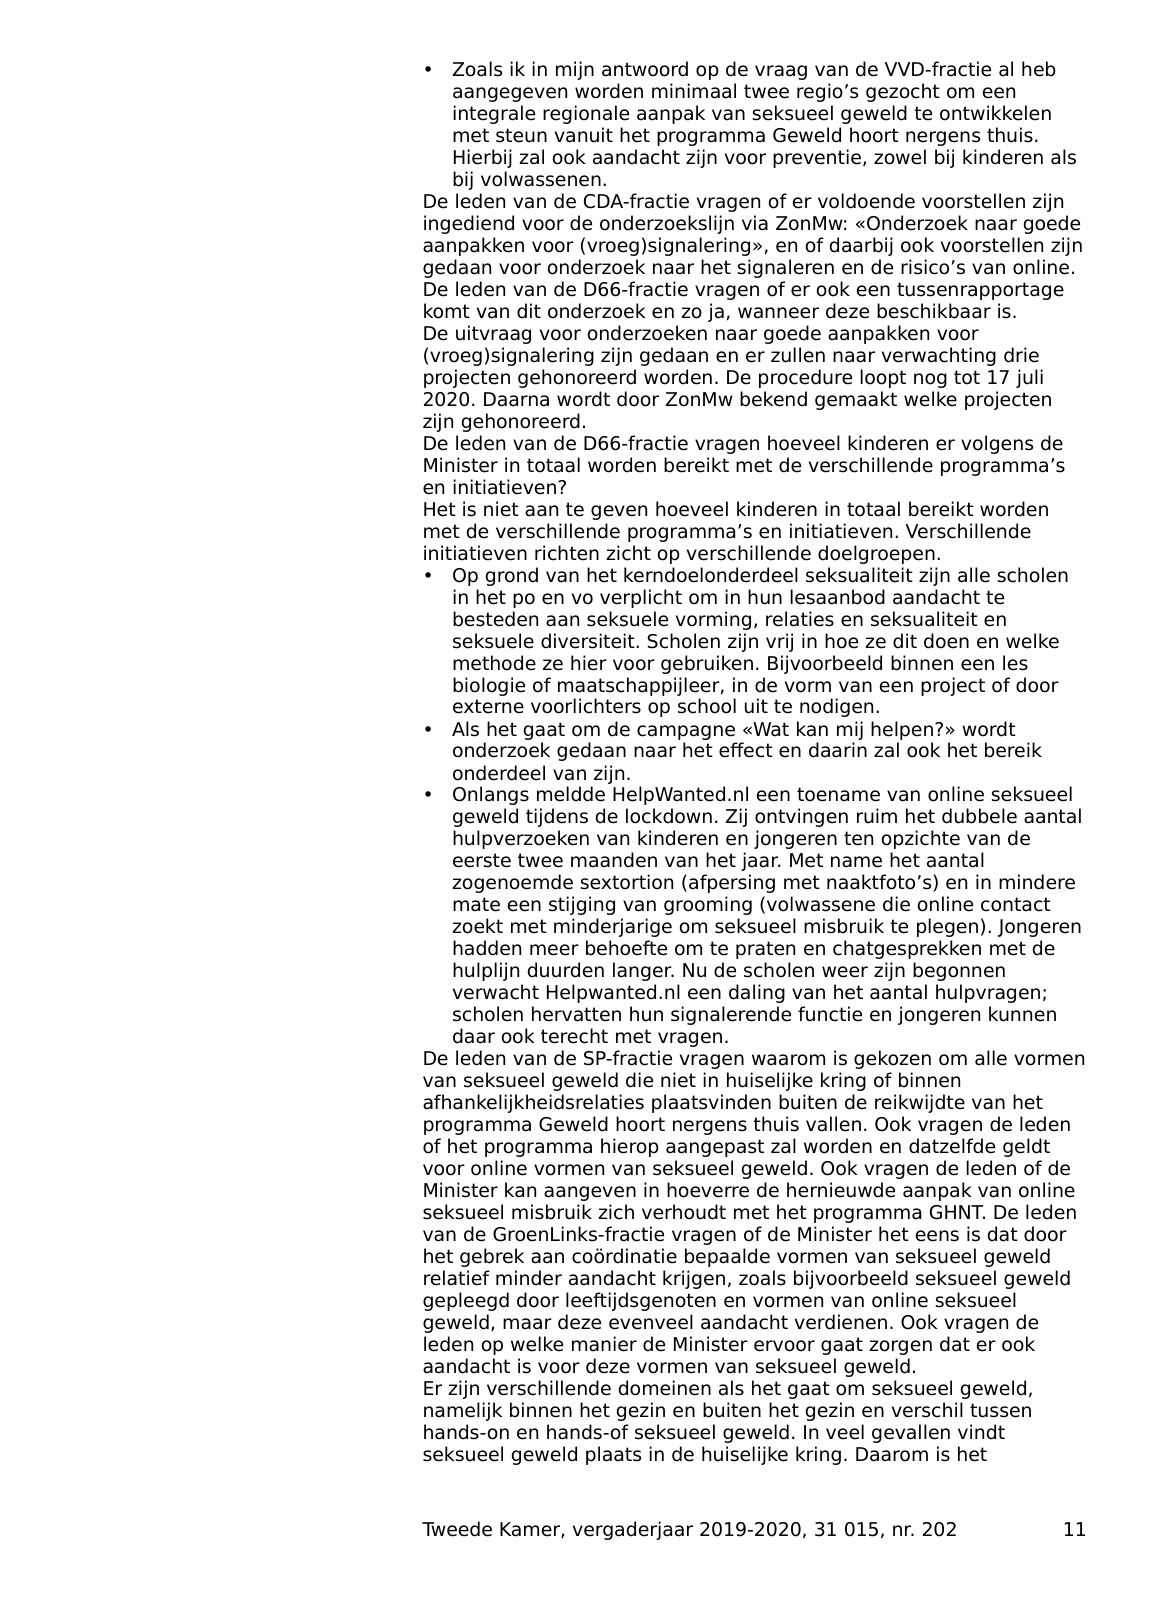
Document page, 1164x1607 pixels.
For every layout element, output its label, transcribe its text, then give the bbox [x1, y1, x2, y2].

text De leden van de D66-fractie vragen hoeveel kinderen er volgens de Minister in totaal worden bereikt met de verschillende programma’s en initiatieven? [422, 433, 1087, 499]
text • Op grond van het kerndoelonderdeel seksualiteit zijn alle scholen in het po en vo verplicht om in hun lesaanbod aandacht te besteden aan seksuele vorming, relaties en seksualiteit en seksuele diversiteit. Scholen zijn vrij in hoe ze dit doen en welke methode ze hier voor gebruiken. Bijvoorbeeld binnen een les biologie of maatschappijleer, in de vorm van een project of door externe voorlichters op school uit te nodigen. [422, 564, 1087, 718]
text De leden van de CDA-fractie vragen of er voldoende voorstellen zijn ingediend voor de onderzoekslijn via ZonMw: «Onderzoek naar goede aanpakken voor (vroeg)signalering», en of daarbij ook voorstellen zijn gedaan voor onderzoek naar het signaleren en de risico’s van online. De leden van de D66-fractie vragen of er ook een tussenrapportage komt van dit onderzoek en zo ja, wanneer deze beschikbaar is. [422, 191, 1087, 323]
text • Als het gaat om de campagne «Wat kan mij helpen?» wordt onderzoek gedaan naar het effect en daarin zal ook het bereik onderdeel van zijn. [422, 718, 1087, 784]
text • Zoals ik in mijn antwoord op de vraag van de VVD-fractie al heb aangegeven worden minimaal twee regio’s gezocht om een integrale regionale aanpak van seksueel geweld te ontwikkelen met steun vanuit het programma Geweld hoort nergens thuis. Hierbij zal ook aandacht zijn voor preventie, zowel bij kinderen als bij volwassenen. [422, 59, 1087, 191]
text De uitvraag voor onderzoeken naar goede aanpakken voor (vroeg)signalering zijn gedaan en er zullen naar verwachting drie projecten gehonoreerd worden. De procedure loopt nog tot 17 juli 2020. Daarna wordt door ZonMw bekend gemaakt welke projecten zijn gehonoreerd. [422, 323, 1087, 433]
text De leden van de SP-fractie vragen waarom is gekozen om alle vormen van seksueel geweld die niet in huiselijke kring of binnen afhankelijkheidsrelaties plaatsvinden buiten de reikwijdte van het programma Geweld hoort nergens thuis vallen. Ook vragen de leden of het programma hierop aangepast zal worden en datzelfde geldt voor online vormen van seksueel geweld. Ook vragen de leden of de Minister kan aangeven in hoeverre de hernieuwde aanpak van online seksueel misbruik zich verhoudt met het programma GHNT. De leden van de GroenLinks-fractie vragen of de Minister het eens is dat door het gebrek aan coördinatie bepaalde vormen van seksueel geweld relatief minder aandacht krijgen, zoals bijvoorbeeld seksueel geweld gepleegd door leeftijdsgenoten en vormen van online seksueel geweld, maar deze evenveel aandacht verdienen. Ook vragen de leden op welke manier de Minister ervoor gaat zorgen dat er ook aandacht is voor deze vormen van seksueel geweld. [422, 1048, 1087, 1378]
text • Onlangs meldde HelpWanted.nl een toename van online seksueel geweld tijdens de lockdown. Zij ontvingen ruim het dubbele aantal hulpverzoeken van kinderen en jongeren ten opzichte van de eerste twee maanden van het jaar. Met name het aantal zogenoemde sextortion (afpersing met naaktfoto’s) en in mindere mate een stijging van grooming (volwassene die online contact zoekt met minderjarige om seksueel misbruik te plegen). Jongeren hadden meer behoefte om te praten en chatgesprekken met de hulplijn duurden langer. Nu de scholen weer zijn begonnen verwacht Helpwanted.nl een daling van het aantal hulpvragen; scholen hervatten hun signalerende functie en jongeren kunnen daar ook terecht met vragen. [422, 784, 1087, 1048]
text Het is niet aan te geven hoeveel kinderen in totaal bereikt worden met de verschillende programma’s en initiatieven. Verschillende initiatieven richten zicht op verschillende doelgroepen. [422, 499, 1087, 564]
text Er zijn verschillende domeinen als het gaat om seksueel geweld, namelijk binnen het gezin en buiten het gezin en verschil tussen hands-on en hands-of seksueel geweld. In veel gevallen vindt seksueel geweld plaats in de huiselijke kring. Daarom is het [422, 1378, 1087, 1466]
